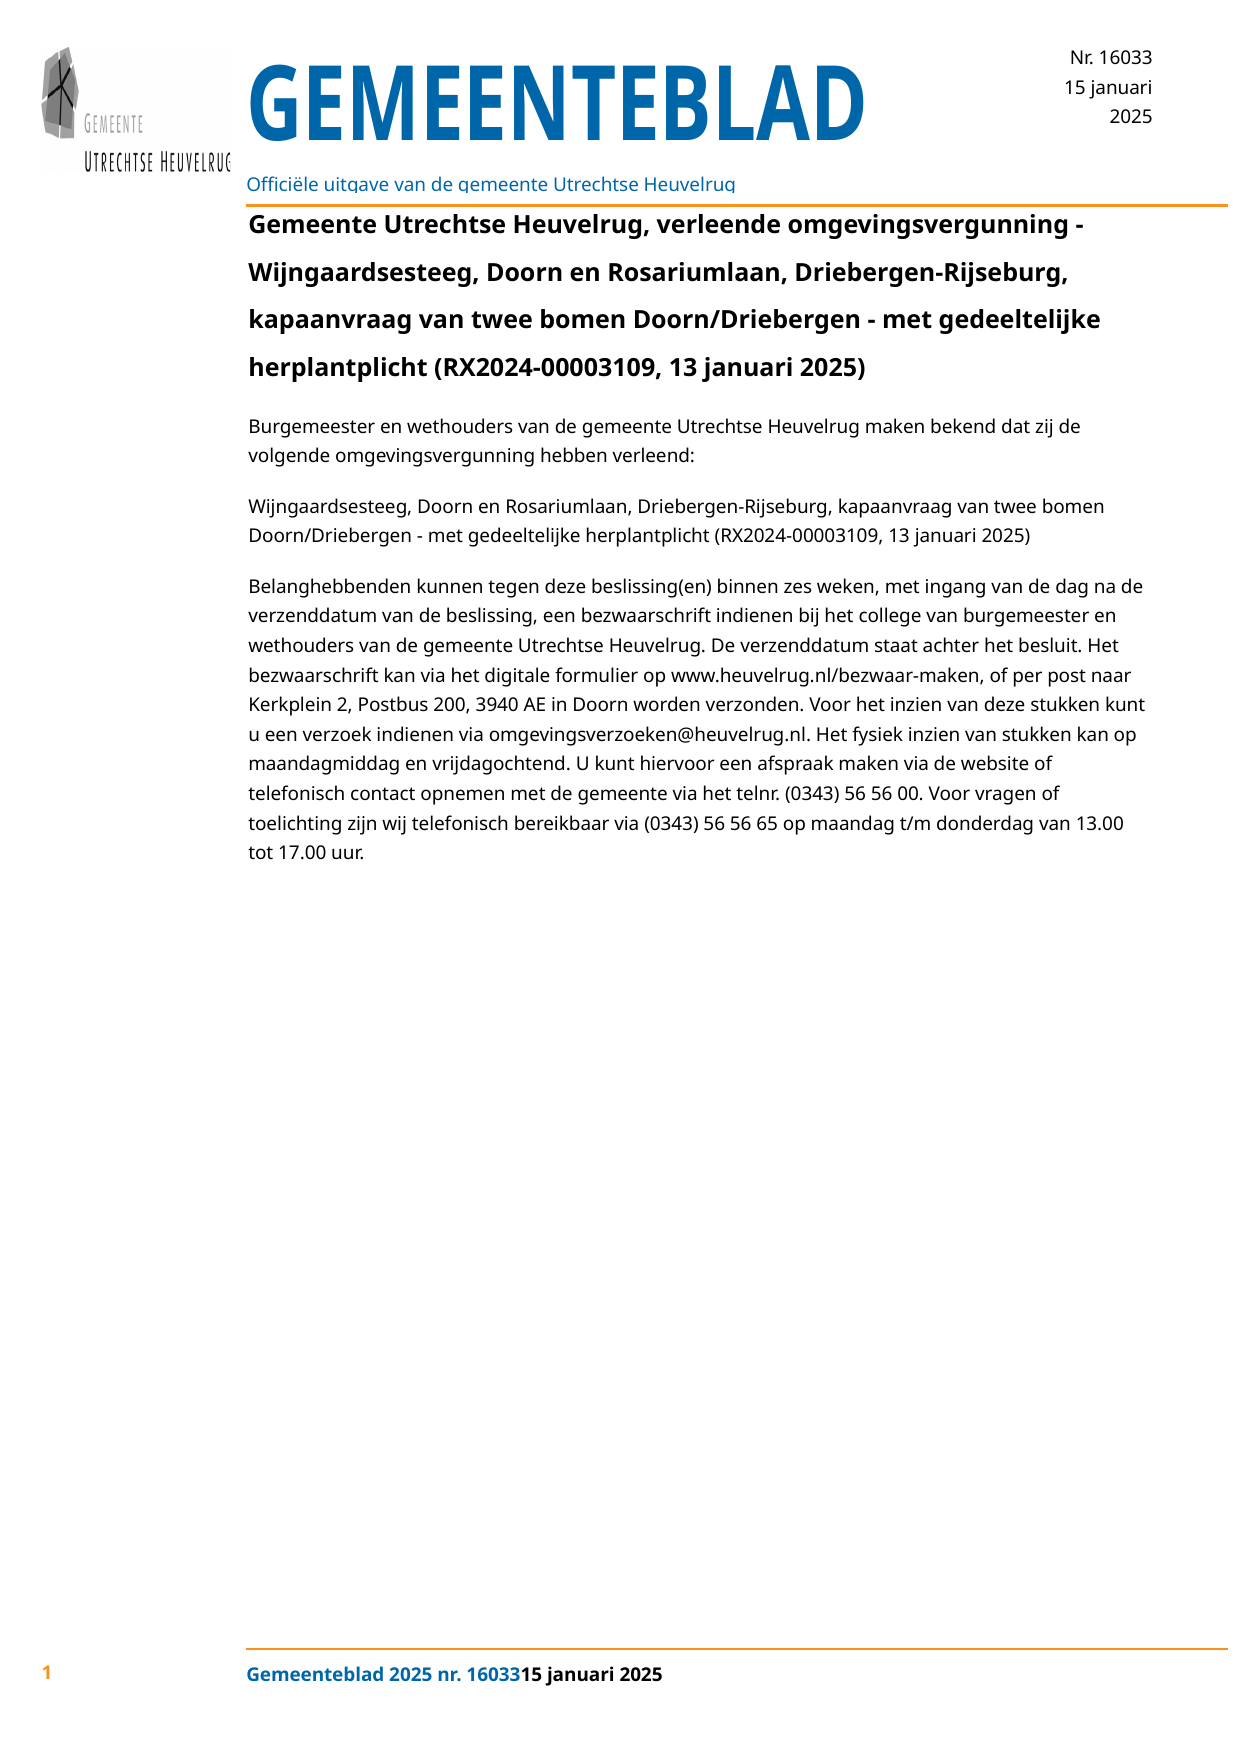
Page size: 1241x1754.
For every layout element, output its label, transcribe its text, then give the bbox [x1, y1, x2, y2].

text Gemeente Utrechtse Heuvelrug, verleende omgevingsvergunning - Wijngaardsesteeg, Doorn en Rosariumlaan, Driebergen-Rijseburg, kapaanvraag van twee bomen Doorn/Driebergen - met gedeeltelijke herplantplicht (RX2024-00003109, 13 januari 2025) [248, 207, 1152, 384]
picture [41, 47, 231, 172]
text Wijngaardsesteeg, Doorn en Rosariumlaan, Driebergen-Rijseburg, kapaanvraag van twee bomen Doorn/Driebergen - met gedeeltelijke herplantplicht (RX2024-00003109, 13 januari 2025) [248, 493, 1152, 548]
text Belanghebbenden kunnen tegen deze beslissing(en) binnen zes weken, met ingang van de dag na de verzenddatum van de beslissing, een bezwaarschrift indienen bij het college van burgemeester en wethouders van de gemeente Utrechtse Heuvelrug. De verzenddatum staat achter het besluit. Het bezwaarschrift kan via het digitale formulier op www.heuvelrug.nl/bezwaar-maken, of per post naar Kerkplein 2, Postbus 200, 3940 AE in Doorn worden verzonden. Voor het inzien van deze stukken kunt u een verzoek indienen via omgevingsverzoeken@heuvelrug.nl. Het fysiek inzien van stukken kan op maandagmiddag en vrijdagochtend. U kunt hiervoor een afspraak maken via de website of telefonisch contact opnemen met de gemeente via het telnr. (0343) 56 56 00. Voor vragen of toelichting zijn wij telefonisch bereikbaar via (0343) 56 56 65 op maandag t/m donderdag van 13.00 tot 17.00 uur. [248, 573, 1152, 865]
text Burgemeester en wethouders van de gemeente Utrechtse Heuvelrug maken bekend dat zij de volgende omgevingsvergunning hebben verleend: [248, 413, 1152, 468]
